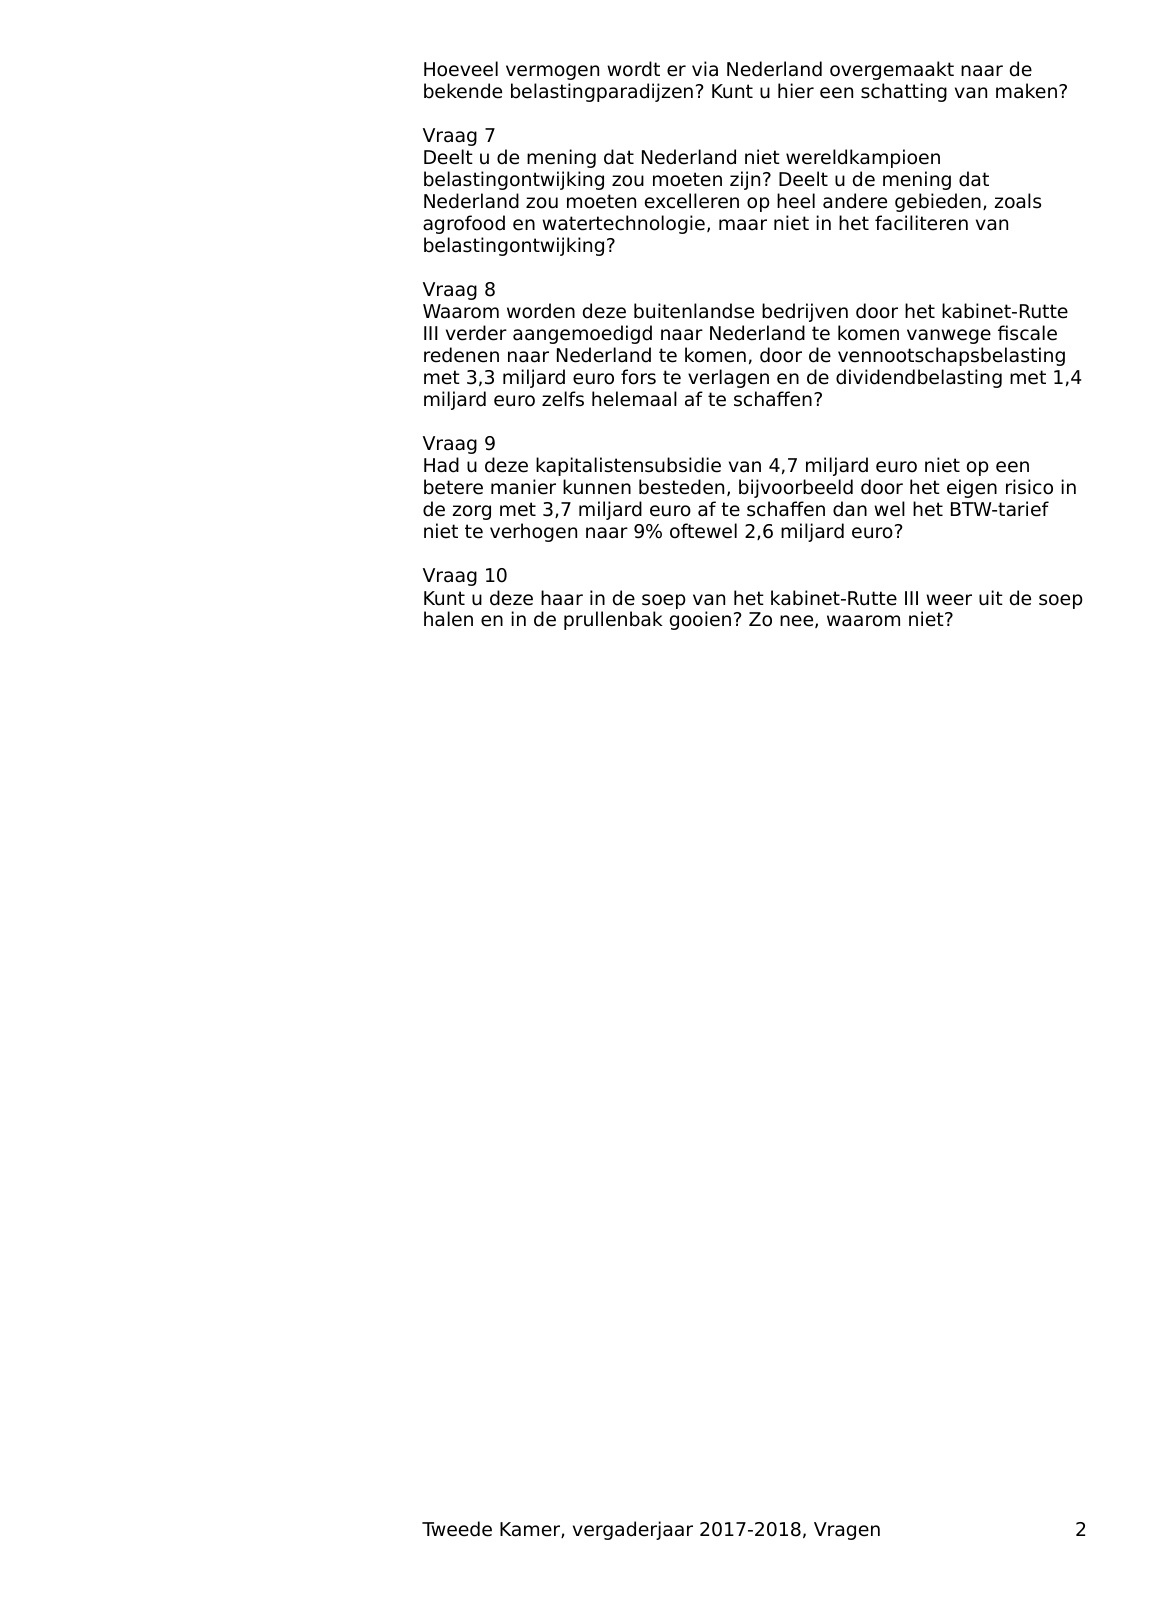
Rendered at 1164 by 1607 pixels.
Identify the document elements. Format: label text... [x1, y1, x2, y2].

text Vraag 10 [422, 565, 1087, 587]
text Vraag 8 [422, 279, 1087, 301]
text Kunt u deze haar in de soep van het kabinet-Rutte III weer uit de soep halen en in de prullenbak gooien? Zo nee, waarom niet? [422, 587, 1087, 631]
text Hoeveel vermogen wordt er via Nederland overgemaakt naar de bekende belastingparadijzen? Kunt u hier een schatting van maken? [422, 59, 1087, 103]
text Vraag 7 [422, 125, 1087, 147]
text Waarom worden deze buitenlandse bedrijven door het kabinet-Rutte III verder aangemoedigd naar Nederland te komen vanwege fiscale redenen naar Nederland te komen, door de vennootschapsbelasting met 3,3 miljard euro fors te verlagen en de dividendbelasting met 1,4 miljard euro zelfs helemaal af te schaffen? [422, 301, 1087, 411]
text Vraag 9 [422, 433, 1087, 455]
text Had u deze kapitalistensubsidie van 4,7 miljard euro niet op een betere manier kunnen besteden, bijvoorbeeld door het eigen risico in de zorg met 3,7 miljard euro af te schaffen dan wel het BTW-tarief niet te verhogen naar 9% oftewel 2,6 miljard euro? [422, 455, 1087, 543]
text Deelt u de mening dat Nederland niet wereldkampioen belastingontwijking zou moeten zijn? Deelt u de mening dat Nederland zou moeten excelleren op heel andere gebieden, zoals agrofood en watertechnologie, maar niet in het faciliteren van belastingontwijking? [422, 147, 1087, 257]
